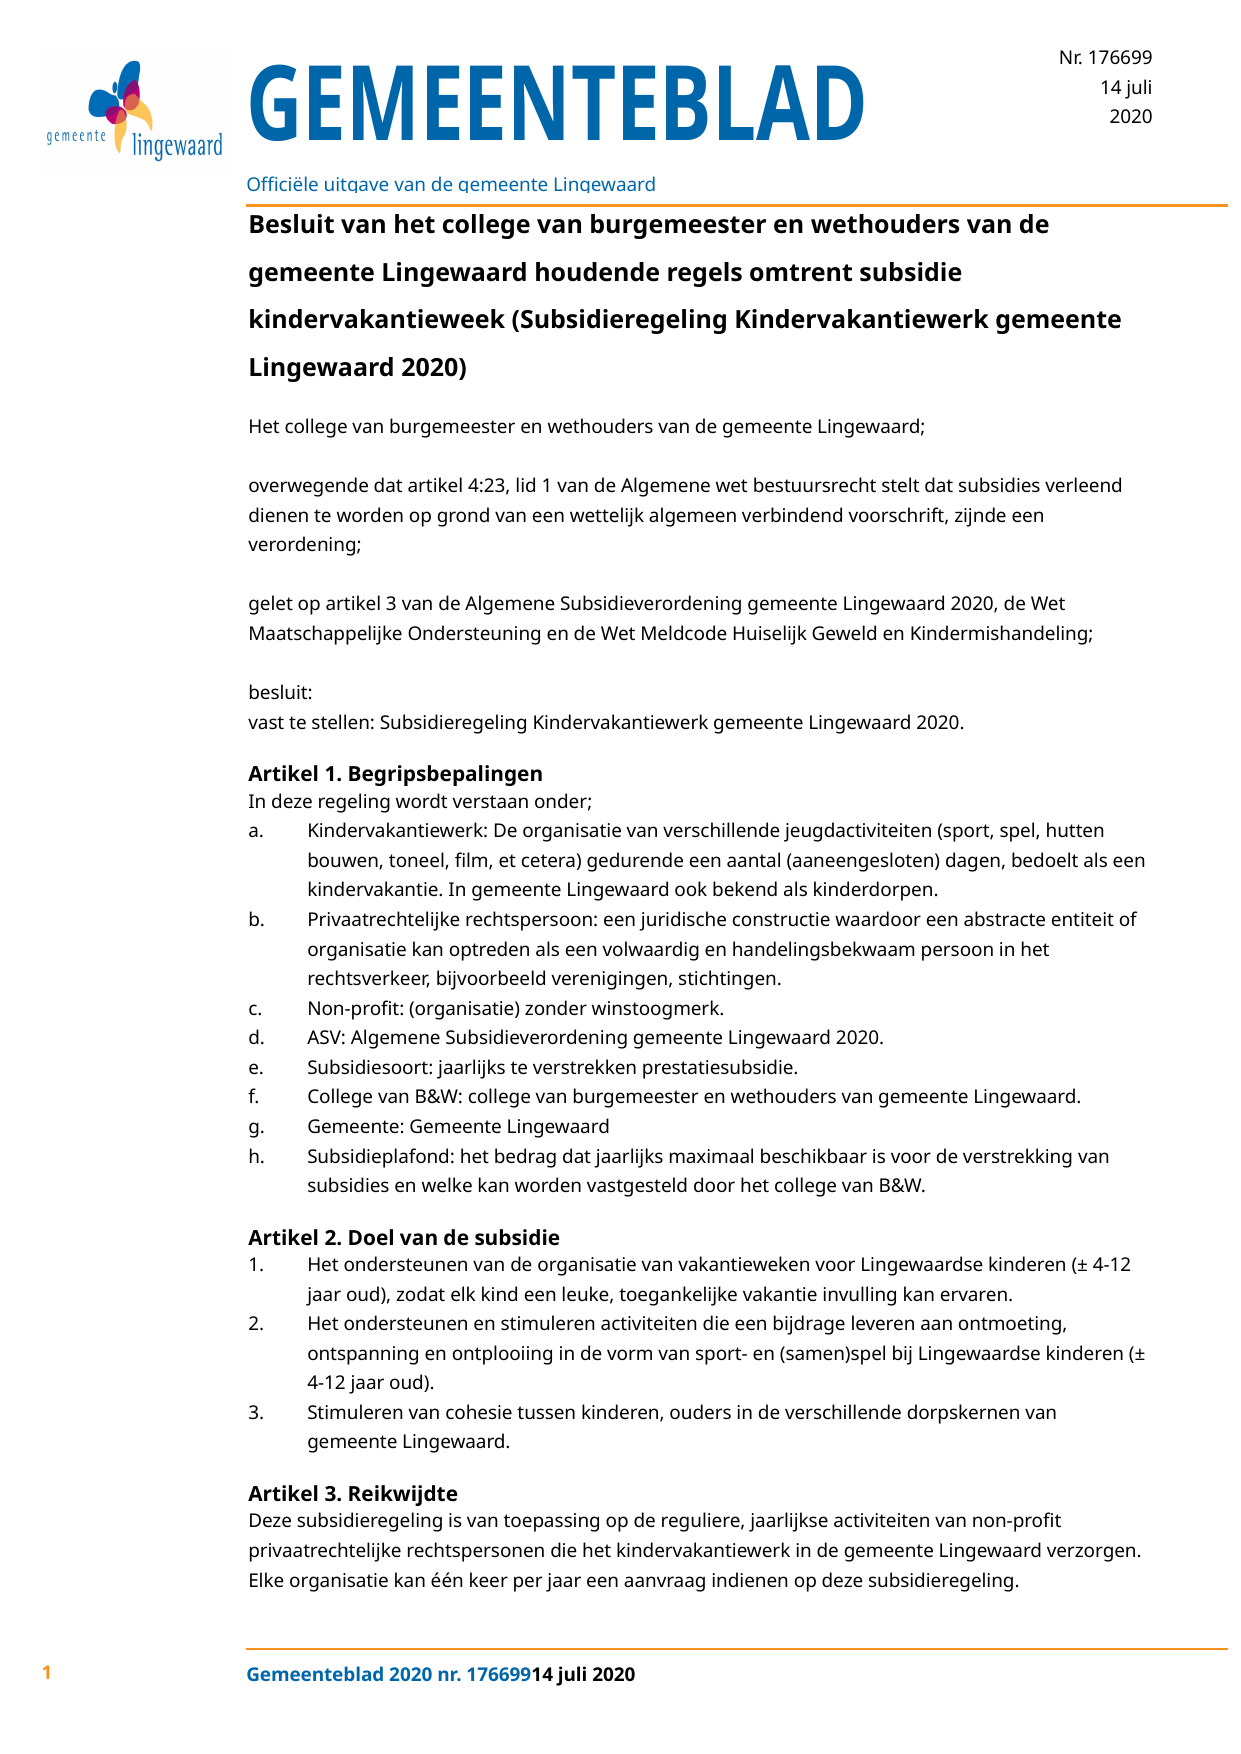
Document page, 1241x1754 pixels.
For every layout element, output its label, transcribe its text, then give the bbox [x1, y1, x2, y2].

text Besluit van het college van burgemeester en wethouders van de gemeente Lingewaard houdende regels omtrent subsidie kindervakantieweek (Subsidieregeling Kindervakantiewerk gemeente Lingewaard 2020) [248, 207, 1152, 384]
text vast te stellen: Subsidieregeling Kindervakantiewerk gemeente Lingewaard 2020. [248, 709, 1152, 735]
text Artikel 1. Begripsbepalingen [248, 759, 1152, 788]
list Non-profit: (organisatie) zonder winstoogmerk. [248, 995, 1152, 1021]
list Gemeente: Gemeente Lingewaard [248, 1113, 1152, 1139]
text Artikel 3. Reikwijdte [248, 1479, 1152, 1508]
picture [41, 47, 231, 172]
text Artikel 2. Doel van de subsidie [248, 1223, 1152, 1251]
list Stimuleren van cohesie tussen kinderen, ouders in de verschillende dorpskernen van gemeente Lingewaard. [248, 1399, 1152, 1454]
list Het ondersteunen en stimuleren activiteiten die een bijdrage leveren aan ontmoeting, ontspanning en ontplooiing in de vorm van sport- en (samen)spel bij Lingewaardse kinderen (± 4-12 jaar oud). [248, 1310, 1152, 1395]
text gelet op artikel 3 van de Algemene Subsidieverordening gemeente Lingewaard 2020, de Wet Maatschappelijke Ondersteuning en de Wet Meldcode Huiselijk Geweld en Kindermishandeling; [248, 591, 1152, 646]
list Het ondersteunen van de organisatie van vakantieweken voor Lingewaardse kinderen (± 4-12 jaar oud), zodat elk kind een leuke, toegankelijke vakantie invulling kan ervaren. [248, 1251, 1152, 1307]
text overwegende dat artikel 4:23, lid 1 van de Algemene wet bestuursrecht stelt dat subsidies verleend dienen te worden op grond van een wettelijk algemeen verbindend voorschrift, zijnde een verordening; [248, 472, 1152, 557]
list Privaatrechtelijke rechtspersoon: een juridische constructie waardoor een abstracte entiteit of organisatie kan optreden als een volwaardig en handelingsbekwaam persoon in het rechtsverkeer, bijvoorbeeld verenigingen, stichtingen. [248, 906, 1152, 991]
list College van B&W: college van burgemeester en wethouders van gemeente Lingewaard. [248, 1084, 1152, 1109]
text Deze subsidieregeling is van toepassing op de reguliere, jaarlijkse activiteiten van non-profit privaatrechtelijke rechtspersonen die het kindervakantiewerk in de gemeente Lingewaard verzorgen. Elke organisatie kan één keer per jaar een aanvraag indienen op deze subsidieregeling. [248, 1508, 1152, 1592]
text In deze regeling wordt verstaan onder; [248, 788, 1152, 813]
list Kindervakantiewerk: De organisatie van verschillende jeugdactiviteiten (sport, spel, hutten bouwen, toneel, film, et cetera) gedurende een aantal (aaneengesloten) dagen, bedoelt als een kindervakantie. In gemeente Lingewaard ook bekend als kinderdorpen. [248, 817, 1152, 902]
list Subsidieplafond: het bedrag dat jaarlijks maximaal beschikbaar is voor de verstrekking van subsidies en welke kan worden vastgesteld door het college van B&W. [248, 1143, 1152, 1198]
text besluit: [248, 679, 1152, 705]
text Het college van burgemeester en wethouders van de gemeente Lingewaard; [248, 413, 1152, 439]
list ASV: Algemene Subsidieverordening gemeente Lingewaard 2020. [248, 1024, 1152, 1050]
list Subsidiesoort: jaarlijks te verstrekken prestatiesubsidie. [248, 1054, 1152, 1080]
